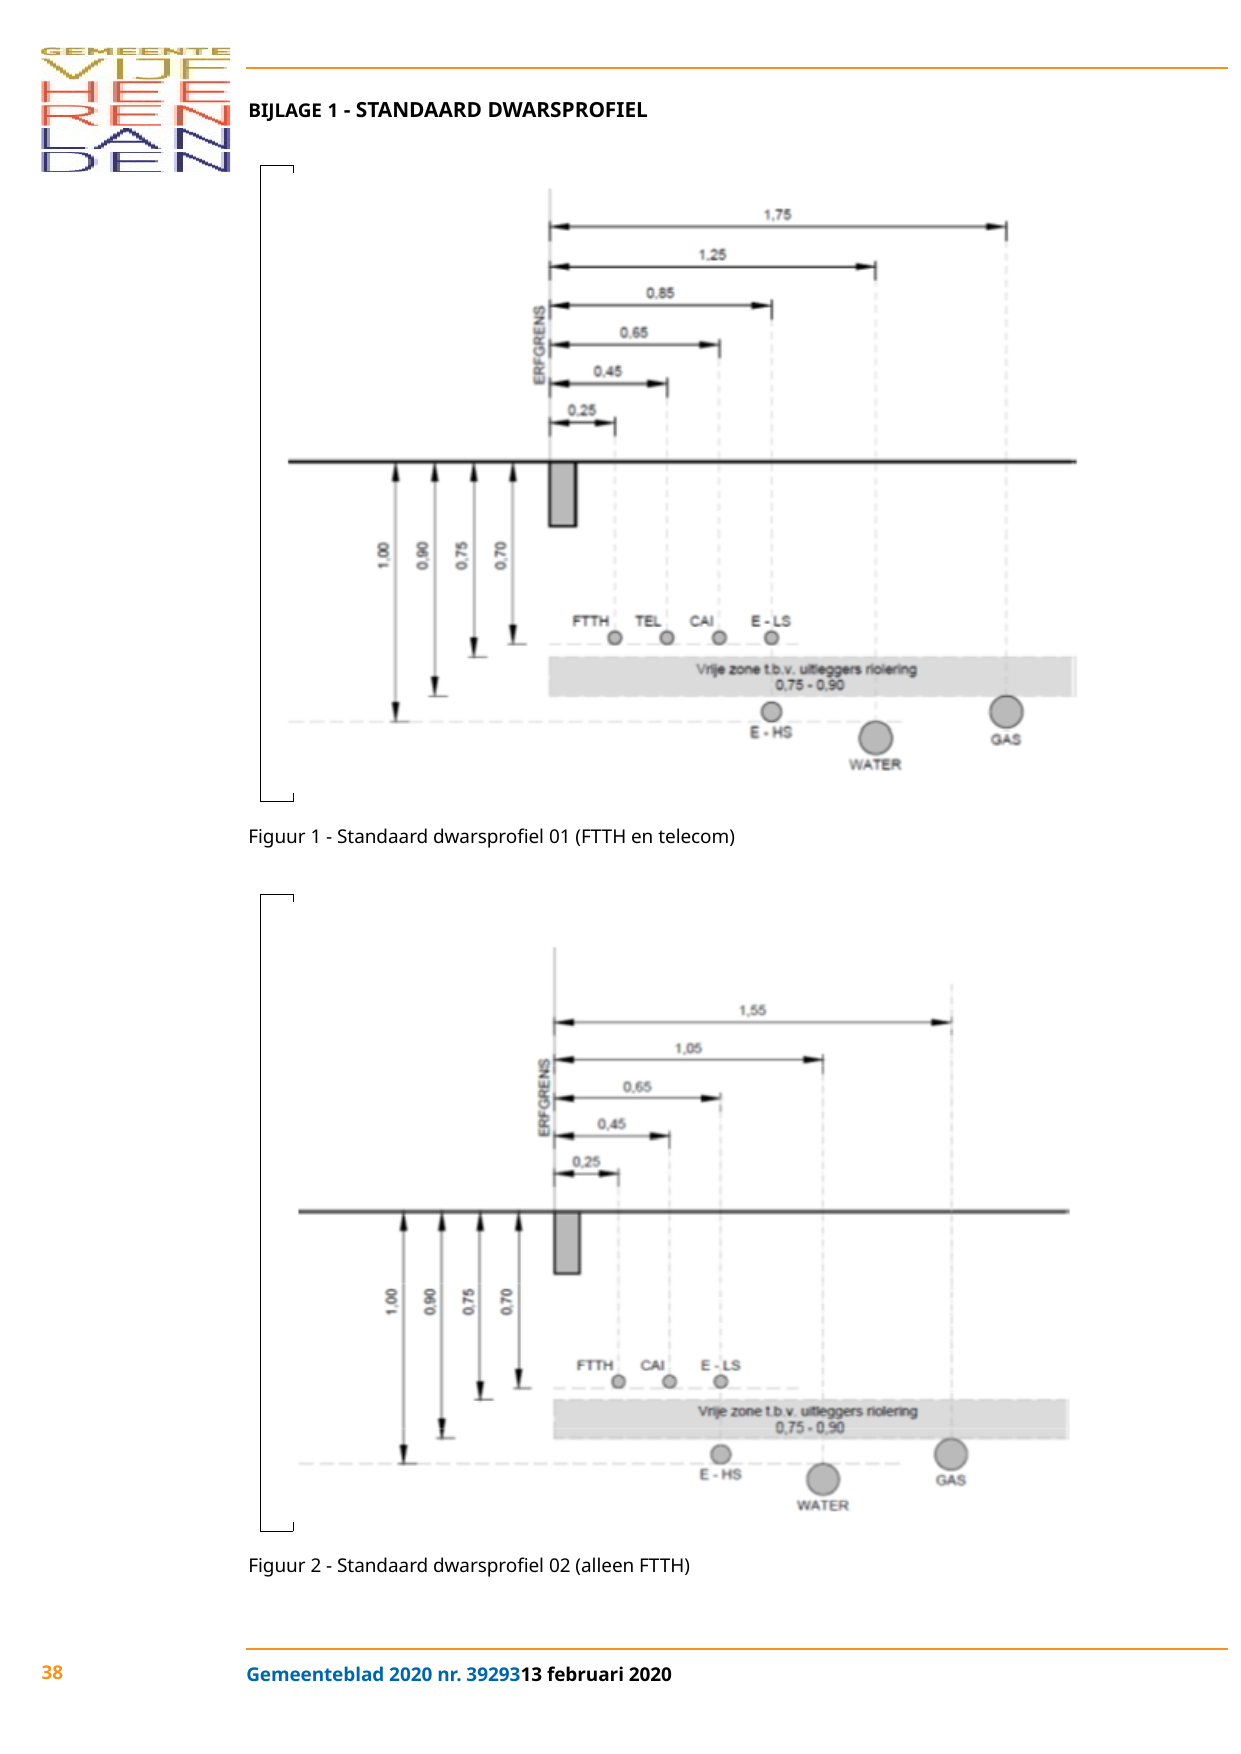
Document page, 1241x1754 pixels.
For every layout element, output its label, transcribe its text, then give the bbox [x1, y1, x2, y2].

text BIJLAGE 1 - STANDAARD DWARSPROFIEL [248, 95, 1152, 123]
picture [41, 47, 231, 172]
text Figuur 2 - Standaard dwarsprofiel 02 (alleen FTTH) [248, 1552, 1152, 1578]
text Figuur 1 - Standaard dwarsprofiel 01 (FTTH en telecom) [248, 823, 1152, 849]
picture [268, 173, 1096, 793]
picture [268, 902, 1096, 1522]
